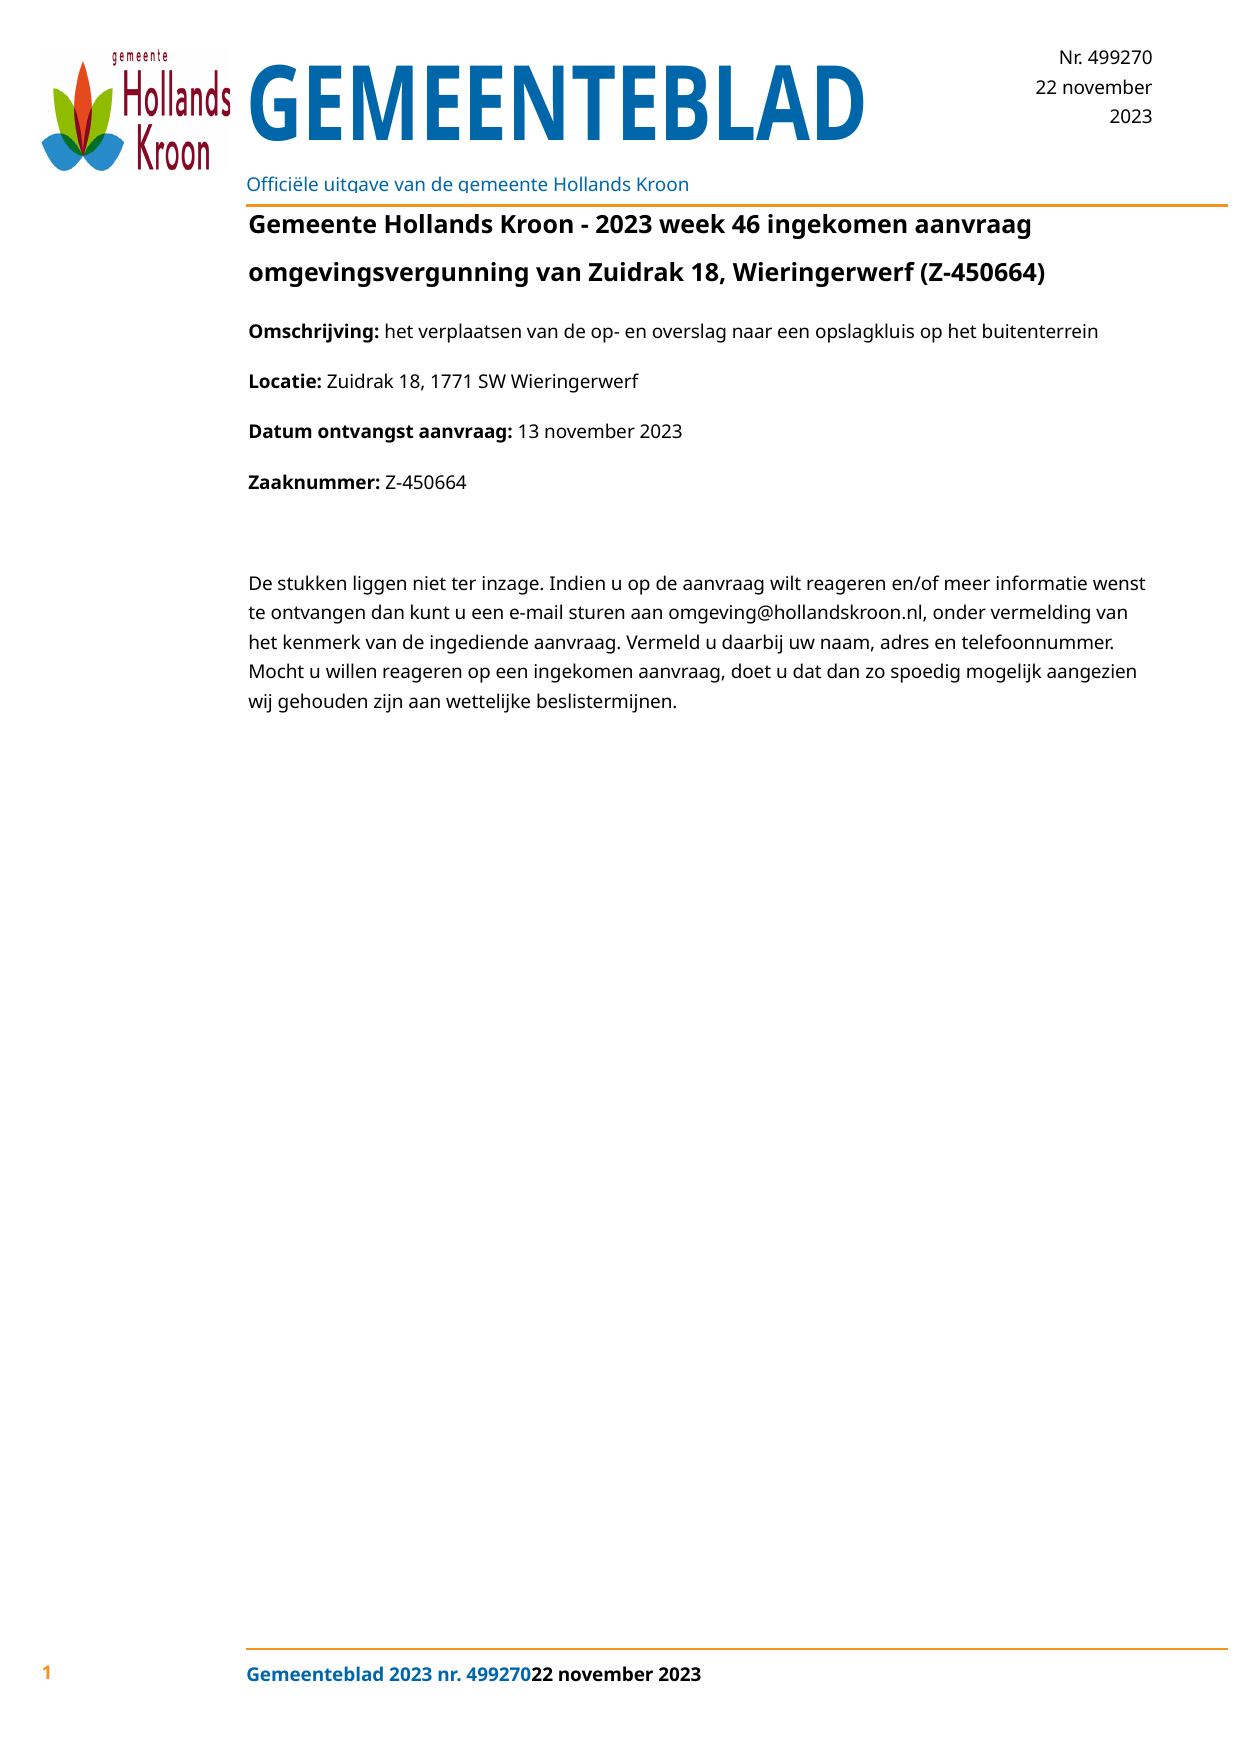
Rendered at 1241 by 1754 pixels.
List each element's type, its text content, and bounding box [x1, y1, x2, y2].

text De stukken liggen niet ter inzage. Indien u op de aanvraag wilt reageren en/of meer informatie wenst te ontvangen dan kunt u een e-mail sturen aan omgeving@hollandskroon.nl, onder vermelding van het kenmerk van de ingediende aanvraag. Vermeld u daarbij uw naam, adres en telefoonnummer. Mocht u willen reageren op een ingekomen aanvraag, doet u dat dan zo spoedig mogelijk aangezien wij gehouden zijn aan wettelijke beslistermijnen. [248, 570, 1152, 714]
text Omschrijving: het verplaatsen van de op- en overslag naar een opslagklu­is op het buitenter­rein [248, 318, 1152, 344]
picture [41, 47, 231, 172]
text Zaaknummer: Z-450664 [248, 469, 1152, 495]
text Gemeente Hollands Kroon - 2023 week 46 ingekomen aanvraag omgevingsvergunning van Zuidrak 18, Wieringerwerf (Z-450664) [248, 207, 1152, 288]
text Locatie: Zuidrak 18, 1771 SW Wieringerwerf [248, 368, 1152, 394]
text Datum ontvangst aanvraag: 13 november 2023 [248, 419, 1152, 444]
